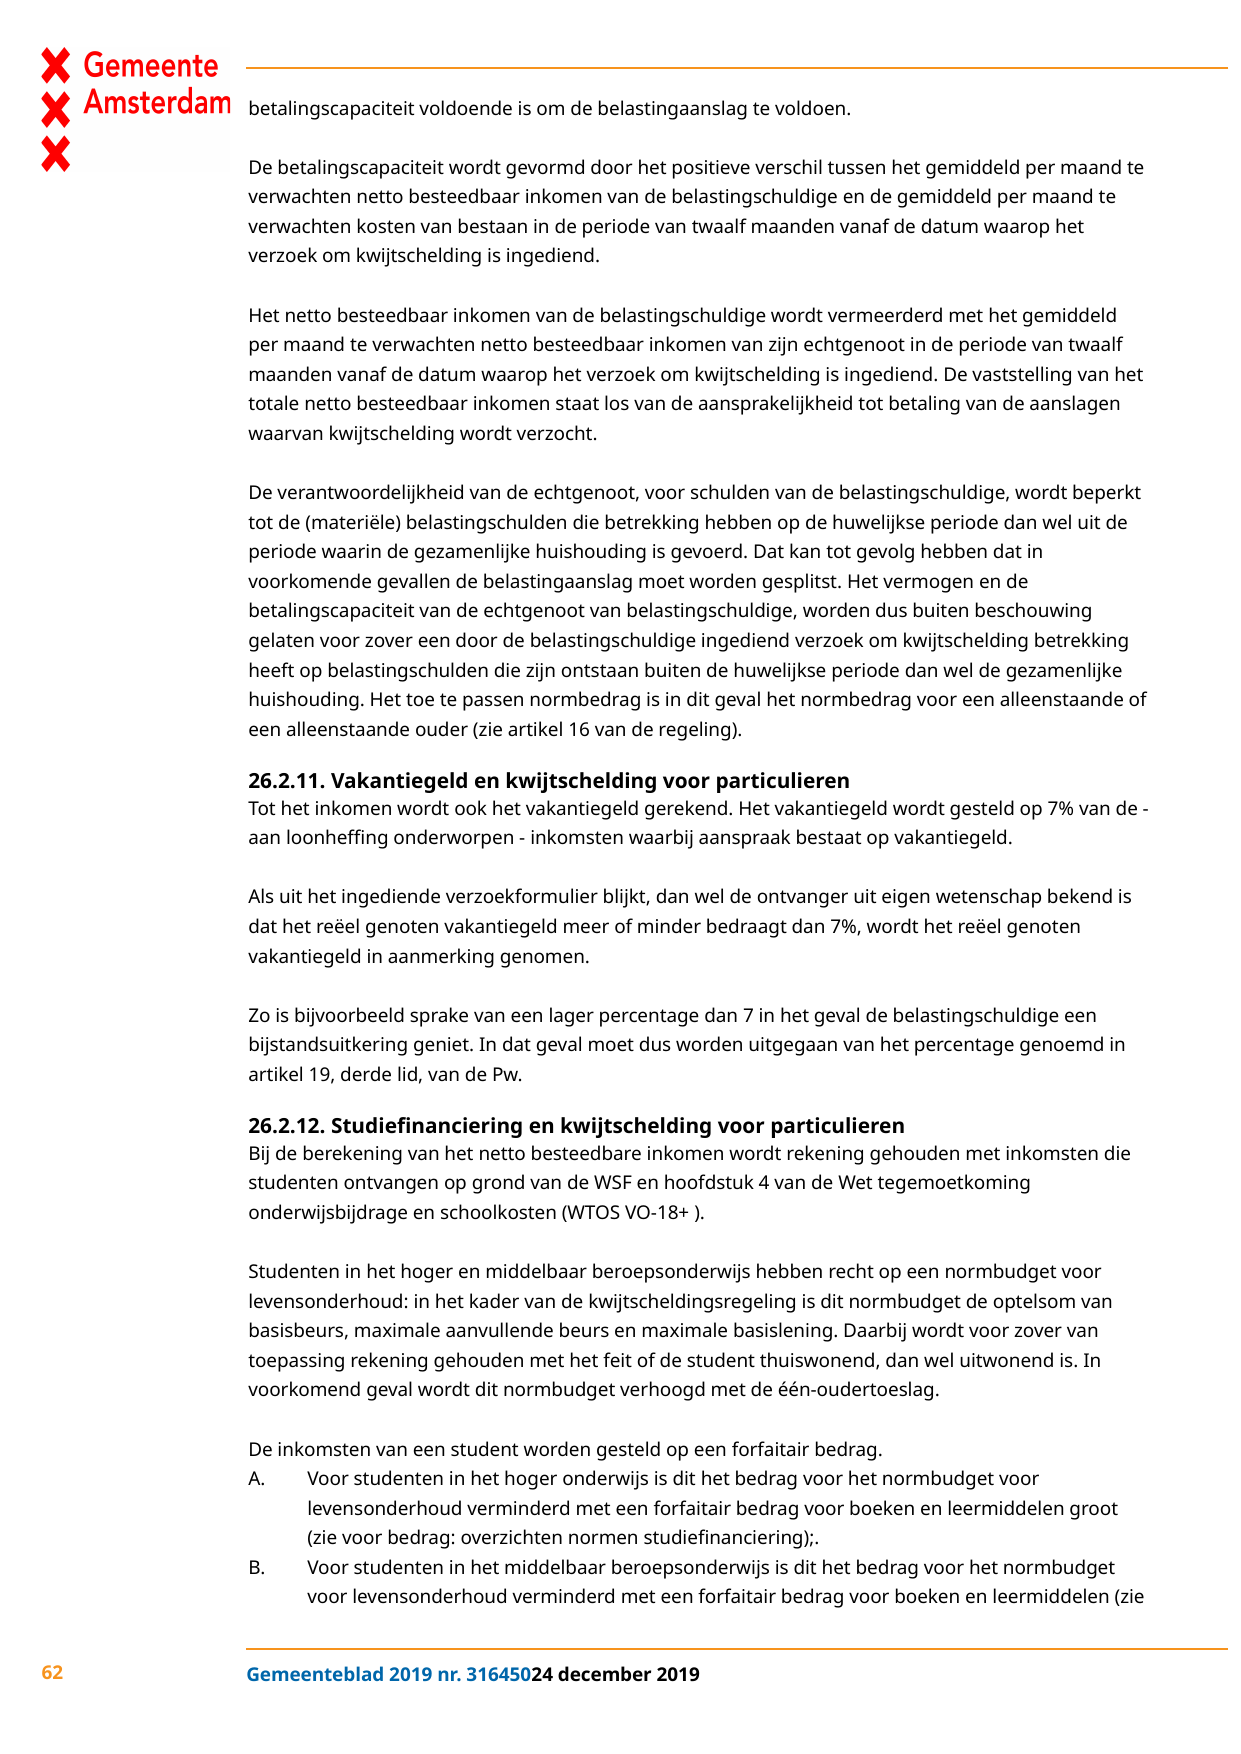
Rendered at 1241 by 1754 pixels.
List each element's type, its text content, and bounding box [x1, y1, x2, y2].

text De betalingscapaciteit wordt gevormd door het positieve verschil tussen het gemiddeld per maand te verwachten netto besteedbaar inkomen van de belastingschuldige en de gemiddeld per maand te verwachten kosten van bestaan in de periode van twaalf maanden vanaf de datum waarop het verzoek om kwijtschelding is ingediend. [248, 154, 1152, 268]
text Bij de berekening van het netto besteedbare inkomen wordt rekening gehouden met inkomsten die studenten ontvangen op grond van de WSF en hoofdstuk 4 van de Wet tegemoetkoming onderwijsbijdrage en schoolkosten (WTOS VO-18+ ). [248, 1140, 1152, 1225]
text Het netto besteedbaar inkomen van de belastingschuldige wordt vermeerderd met het gemiddeld per maand te verwachten netto besteedbaar inkomen van zijn echtgenoot in de periode van twaalf maanden vanaf de datum waarop het verzoek om kwijtschelding is ingediend. De vaststelling van het totale netto besteedbaar inkomen staat los van de aansprakelijkheid tot betaling van de aanslagen waarvan kwijtschelding wordt verzocht. [248, 302, 1152, 446]
picture [41, 47, 231, 172]
list Voor studenten in het hoger onderwijs is dit het bedrag voor het normbudget voor levensonderhoud verminderd met een forfaitair bedrag voor boeken en leermiddelen groot (zie voor bedrag: overzichten normen studiefinanciering);. [248, 1465, 1152, 1550]
text Tot het inkomen wordt ook het vakantiegeld gerekend. Het vakantiegeld wordt gesteld op 7% van de - aan loonheffing onderworpen - inkomsten waarbij aanspraak bestaat op vakantiegeld. [248, 795, 1152, 850]
text 26.2.12. Studiefinanciering en kwijtschelding voor particulieren [248, 1112, 1152, 1140]
text betalingscapaciteit voldoende is om de belastingaanslag te voldoen. [248, 95, 1152, 121]
text De verantwoordelijkheid van de echtgenoot, voor schulden van de belastingschuldige, wordt beperkt tot de (materiële) belastingschulden die betrekking hebben op de huwelijkse periode dan wel uit de periode waarin de gezamenlijke huishouding is gevoerd. Dat kan tot gevolg hebben dat in voorkomende gevallen de belastingaanslag moet worden gesplitst. Het vermogen en de betalingscapaciteit van de echtgenoot van belastingschuldige, worden dus buiten beschouwing gelaten voor zover een door de belastingschuldige ingediend verzoek om kwijtschelding betrekking heeft op belastingschulden die zijn ontstaan buiten de huwelijkse periode dan wel de gezamenlijke huishouding. Het toe te passen normbedrag is in dit geval het normbedrag voor een alleenstaande of een alleenstaande ouder (zie artikel 16 van de regeling). [248, 479, 1152, 742]
text Zo is bijvoorbeeld sprake van een lager percentage dan 7 in het geval de belastingschuldige een bijstandsuitkering geniet. In dat geval moet dus worden uitgegaan van het percentage genoemd in artikel 19, derde lid, van de Pw. [248, 1002, 1152, 1087]
text Studenten in het hoger en middelbaar beroepsonderwijs hebben recht op een normbudget voor levensonderhoud: in het kader van de kwijtscheldingsregeling is dit normbudget de optelsom van basisbeurs, maximale aanvullende beurs en maximale basislening. Daarbij wordt voor zover van toepassing rekening gehouden met het feit of de student thuiswonend, dan wel uitwonend is. In voorkomend geval wordt dit normbudget verhoogd met de één-oudertoeslag. [248, 1258, 1152, 1402]
text 26.2.11. Vakantiegeld en kwijtschelding voor particulieren [248, 766, 1152, 795]
text De inkomsten van een student worden gesteld op een forfaitair bedrag. [248, 1436, 1152, 1462]
list Voor studenten in het middelbaar beroepsonderwijs is dit het bedrag voor het normbudget voor levensonderhoud verminderd met een forfaitair bedrag voor boeken en leermiddelen (zie [248, 1554, 1152, 1609]
text Als uit het ingediende verzoekformulier blijkt, dan wel de ontvanger uit eigen wetenschap bekend is dat het reëel genoten vakantiegeld meer of minder bedraagt dan 7%, wordt het reëel genoten vakantiegeld in aanmerking genomen. [248, 884, 1152, 968]
